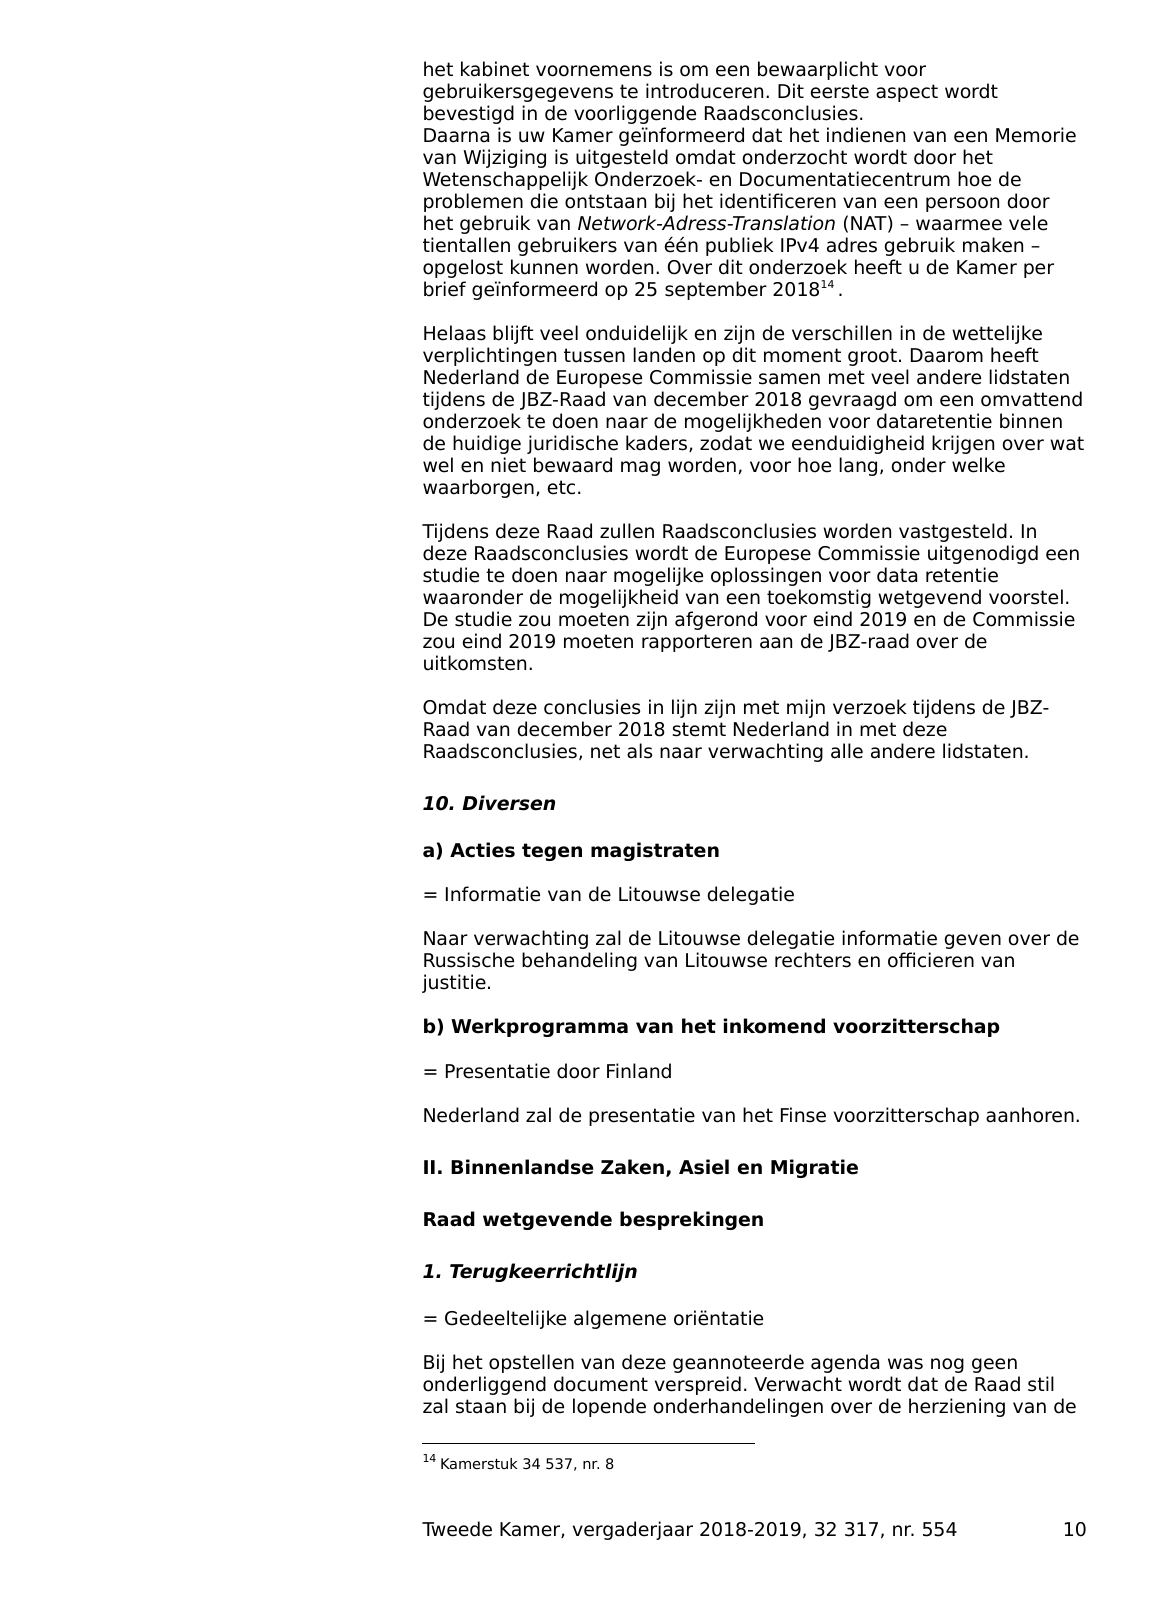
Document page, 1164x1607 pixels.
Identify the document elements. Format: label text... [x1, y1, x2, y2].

text het kabinet voornemens is om een bewaarplicht voor gebruikersgegevens te introduceren. Dit eerste aspect wordt bevestigd in de voorliggende Raadsconclusies. [422, 59, 1087, 125]
subtitle 1. Terugkeerrichtlijn [422, 1261, 1087, 1283]
text Kamerstuk 34 537, nr. 8 [422, 1452, 1087, 1474]
text = Gedeeltelijke algemene oriëntatie [422, 1308, 1087, 1330]
subtitle Raad wetgevende besprekingen [422, 1209, 1087, 1231]
text Bij het opstellen van deze geannoteerde agenda was nog geen onderliggend document verspreid. Verwacht wordt dat de Raad stil zal staan bij de lopende onderhandelingen over de herziening van de [422, 1352, 1087, 1418]
text Naar verwachting zal de Litouwse delegatie informatie geven over de Russische behandeling van Litouwse rechters en officieren van justitie. [422, 928, 1087, 994]
text Helaas blijft veel onduidelijk en zijn de verschillen in de wettelijke verplichtingen tussen landen op dit moment groot. Daarom heeft Nederland de Europese Commissie samen met veel andere lidstaten tijdens de JBZ-Raad van december 2018 gevraagd om een omvattend onderzoek te doen naar de mogelijkheden voor dataretentie binnen de huidige juridische kaders, zodat we eenduidigheid krijgen over wat wel en niet bewaard mag worden, voor hoe lang, onder welke waarborgen, etc. [422, 323, 1087, 499]
text Omdat deze conclusies in lijn zijn met mijn verzoek tijdens de JBZ-Raad van december 2018 stemt Nederland in met deze Raadsconclusies, net als naar verwachting alle andere lidstaten. [422, 697, 1087, 763]
text = Presentatie door Finland [422, 1061, 1087, 1083]
subtitle b) Werkprogramma van het inkomend voorzitterschap [422, 1016, 1087, 1038]
subtitle a) Acties tegen magistraten [422, 840, 1087, 862]
text Nederland zal de presentatie van het Finse voorzitterschap aanhoren. [422, 1105, 1087, 1127]
subtitle 10. Diversen [422, 793, 1087, 815]
text = Informatie van de Litouwse delegatie [422, 884, 1087, 906]
text Tijdens deze Raad zullen Raadsconclusies worden vastgesteld. In deze Raadsconclusies wordt de Europese Commissie uitgenodigd een studie te doen naar mogelijke oplossingen voor data retentie waaronder de mogelijkheid van een toekomstig wetgevend voorstel. De studie zou moeten zijn afgerond voor eind 2019 en de Commissie zou eind 2019 moeten rapporteren aan de JBZ-raad over de uitkomsten. [422, 521, 1087, 675]
subtitle II. Binnenlandse Zaken, Asiel en Migratie [422, 1157, 1087, 1179]
text Daarna is uw Kamer geïnformeerd dat het indienen van een Memorie van Wijziging is uitgesteld omdat onderzocht wordt door het Wetenschappelijk Onderzoek- en Documentatiecentrum hoe de problemen die ontstaan bij het identificeren van een persoon door het gebruik van Network-Adress-Translation (NAT) – waarmee vele tientallen gebruikers van één publiek IPv4 adres gebruik maken – opgelost kunnen worden. Over dit onderzoek heeft u de Kamer per brief geïnformeerd op 25 september 2018. [422, 125, 1087, 301]
